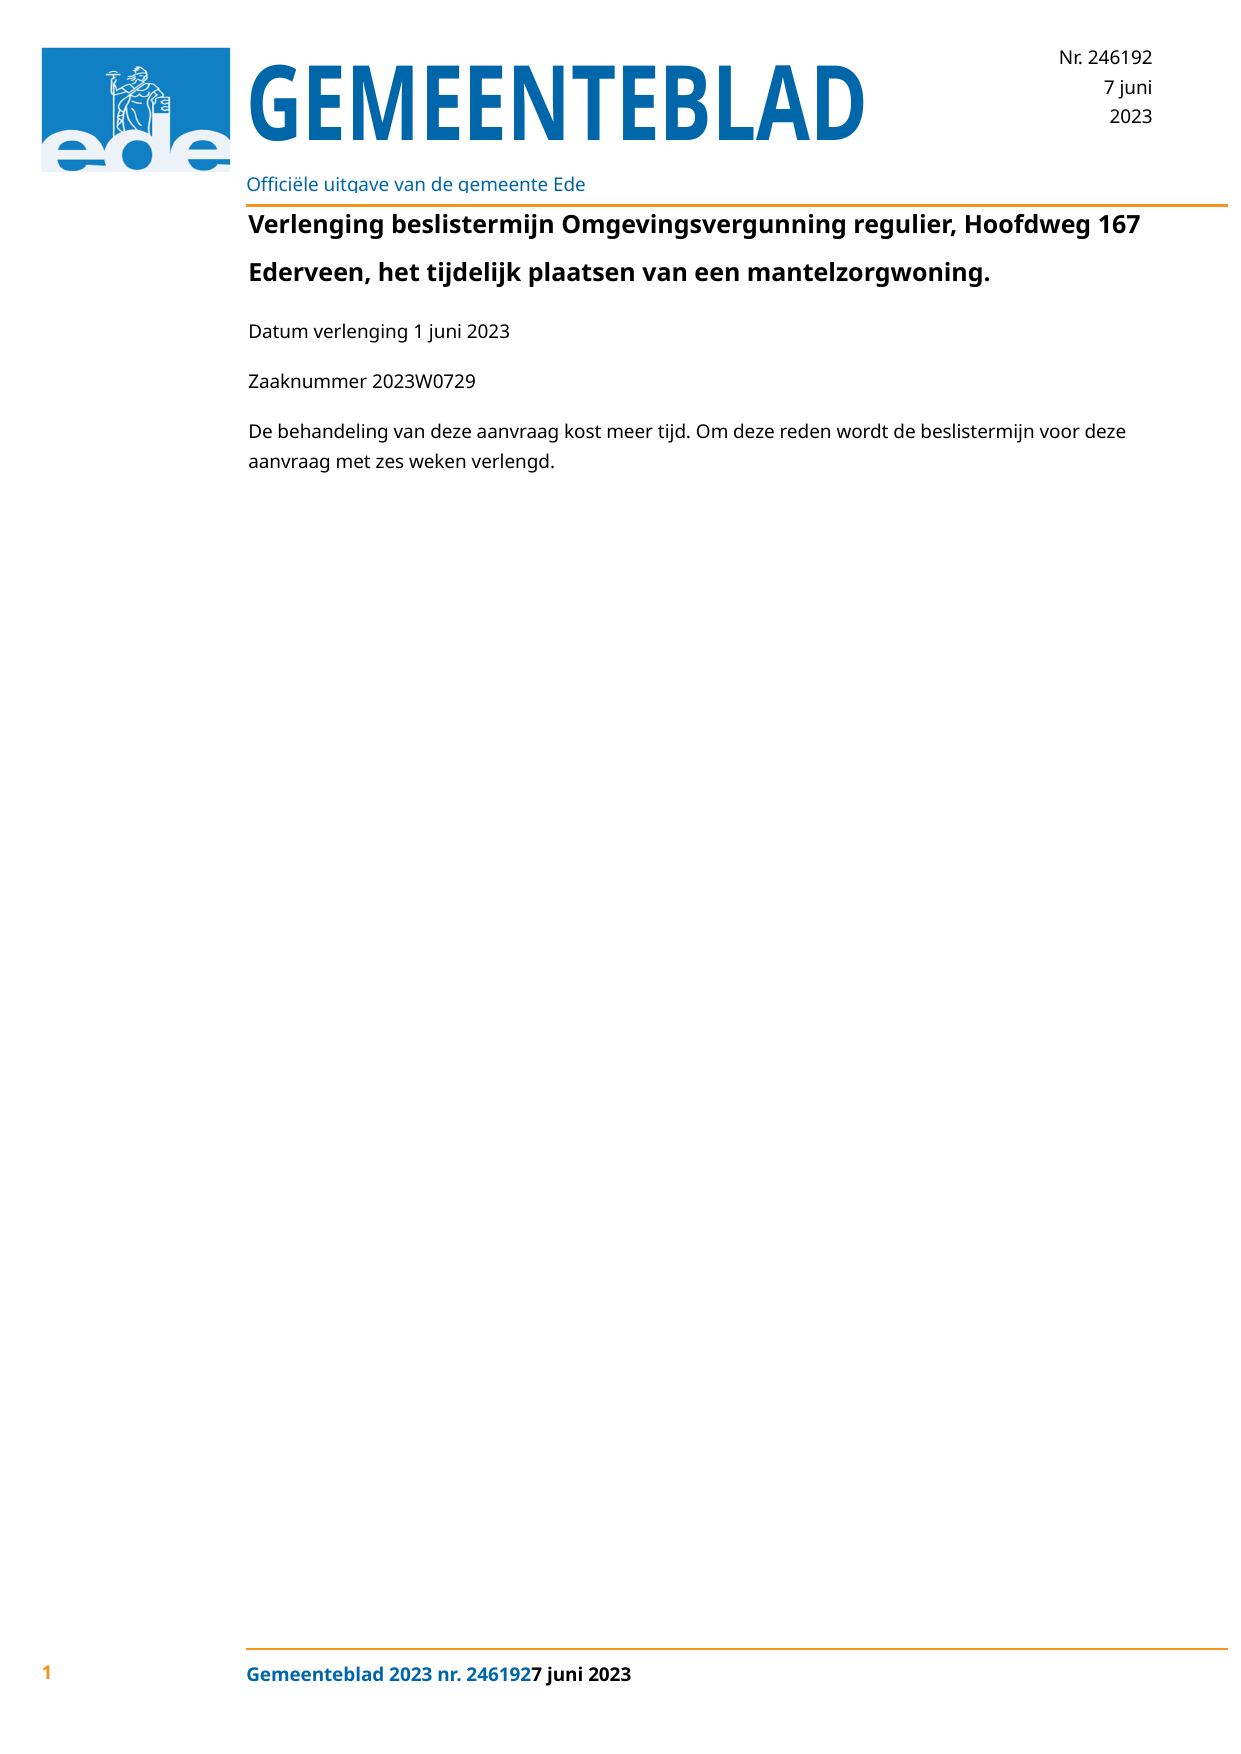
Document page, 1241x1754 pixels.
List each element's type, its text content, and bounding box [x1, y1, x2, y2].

text Datum verlenging 1 juni 2023 [248, 318, 1152, 344]
text De behandeling van deze aanvraag kost meer tijd. Om deze reden wordt de beslistermijn voor deze aanvraag met zes weken verlengd. [248, 419, 1152, 474]
text Verlenging beslistermijn Omgevingsvergunning regulier, Hoofdweg 167 Ederveen, het tijdelijk plaatsen van een mantelzorgwoning. [248, 207, 1152, 288]
picture [41, 47, 231, 172]
text Zaaknummer 2023W0729 [248, 368, 1152, 394]
